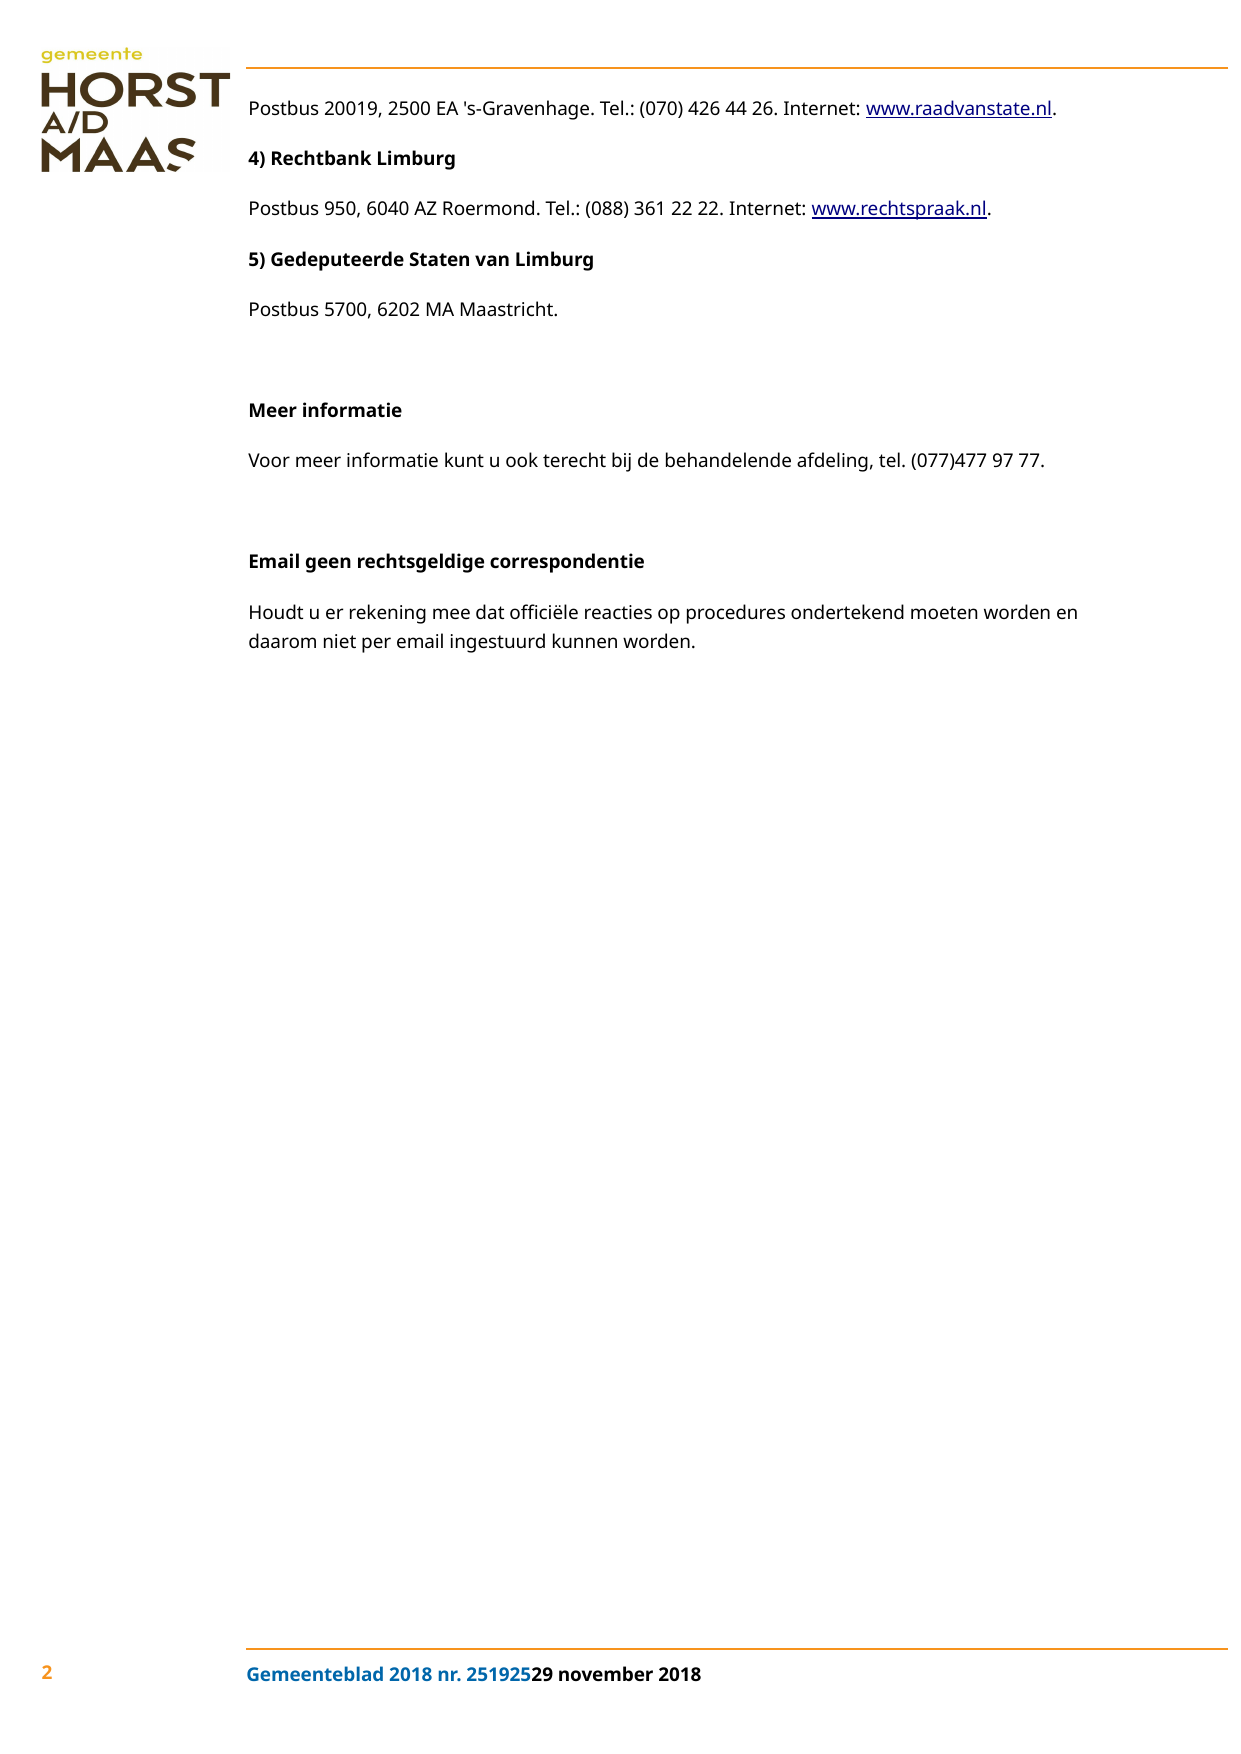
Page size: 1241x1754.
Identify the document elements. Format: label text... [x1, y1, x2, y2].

text Postbus 5700, 6202 MA Maastricht. [248, 296, 1152, 322]
text Postbus 950, 6040 AZ Roermond. Tel.: (088) 361 22 22. Internet: www.rechtspraak.nl. [248, 196, 1152, 221]
text Voor meer informatie kunt u ook terecht bij de behandelende afdeling, tel. (077)477 97 77. [248, 448, 1152, 473]
text Email geen rechtsgeldige correspondentie [248, 548, 1152, 574]
text 4) Rechtbank Limburg [248, 145, 1152, 171]
text Postbus 20019, 2500 EA 's-Gravenhage. Tel.: (070) 426 44 26. Internet: www.raadvanstate.nl. [248, 95, 1152, 121]
picture [41, 47, 231, 172]
text Meer informatie [248, 397, 1152, 423]
text 5) Gedeputeerde Staten van Limburg [248, 246, 1152, 272]
text Houdt u er rekening mee dat officiële reacties op procedures ondertekend moeten worden en daarom niet per email ingestuurd kunnen worden. [248, 599, 1152, 654]
